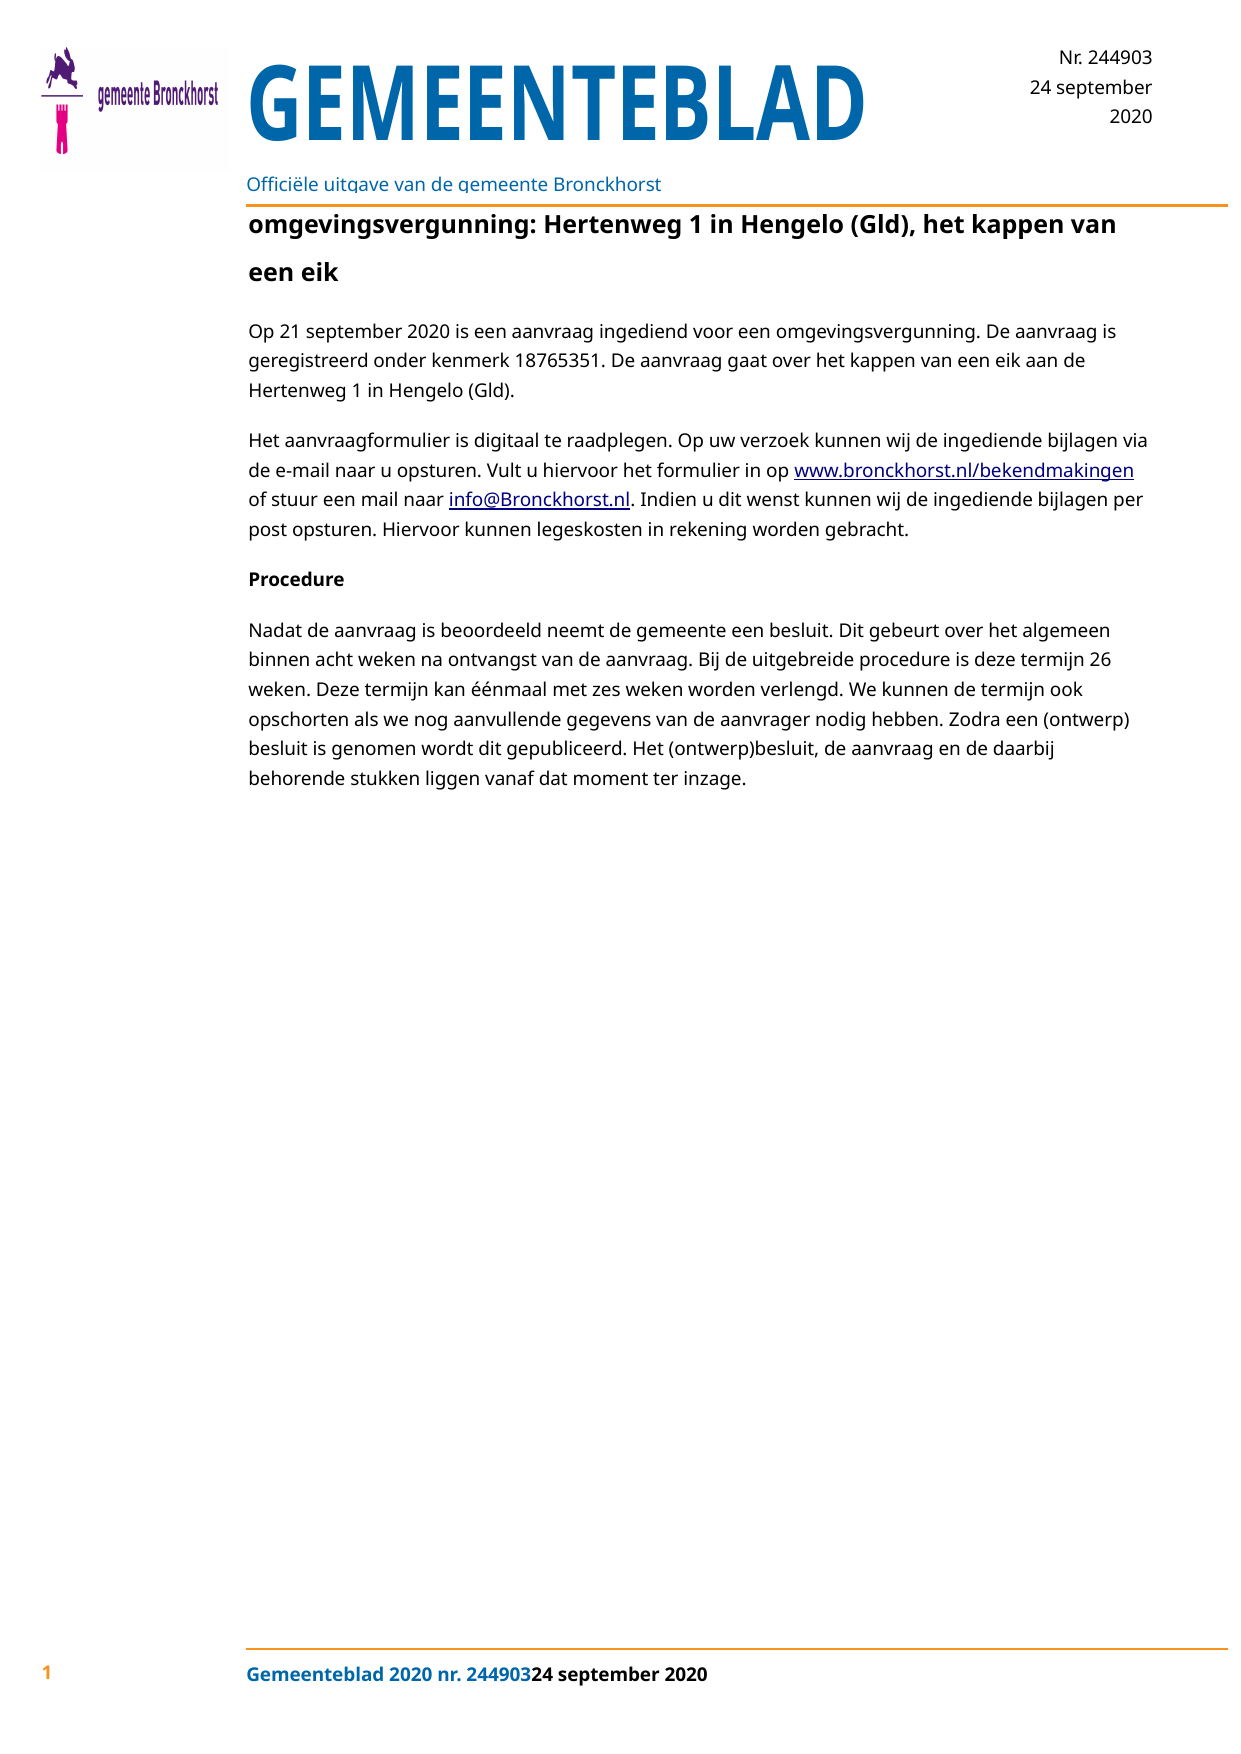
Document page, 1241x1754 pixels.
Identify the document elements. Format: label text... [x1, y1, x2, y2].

text omgevingsvergunning: Hertenweg 1 in Hengelo (Gld), het kappen van een eik [248, 207, 1152, 288]
text Op 21 september 2020 is een aanvraag ingediend voor een omgevingsvergunning. De aanvraag is geregistreerd onder kenmerk 18765351. De aanvraag gaat over het kappen van een eik aan de Hertenweg 1 in Hengelo (Gld). [248, 318, 1152, 403]
text Procedure [248, 567, 1152, 592]
picture [41, 47, 231, 172]
text Nadat de aanvraag is beoordeeld neemt de gemeente een besluit. Dit gebeurt over het algemeen binnen acht weken na ontvangst van de aanvraag. Bij de uitgebreide procedure is deze termijn 26 weken. Deze termijn kan éénmaal met zes weken worden verlengd. We kunnen de termijn ook opschorten als we nog aanvullende gegevens van de aanvrager nodig hebben. Zodra een (ontwerp) besluit is genomen wordt dit gepubliceerd. Het (ontwerp)besluit, de aanvraag en de daarbij behorende stukken liggen vanaf dat moment ter inzage. [248, 617, 1152, 791]
text Het aanvraagformulier is digitaal te raadplegen. Op uw verzoek kunnen wij de ingediende bijlagen via de e-mail naar u opsturen. Vult u hiervoor het formulier in op www.bronckhorst.nl/bekendmakingen of stuur een mail naar info@Bronckhorst.nl. Indien u dit wenst kunnen wij de ingediende bijlagen per post opsturen. Hiervoor kunnen legeskosten in rekening worden gebracht. [248, 427, 1152, 542]
